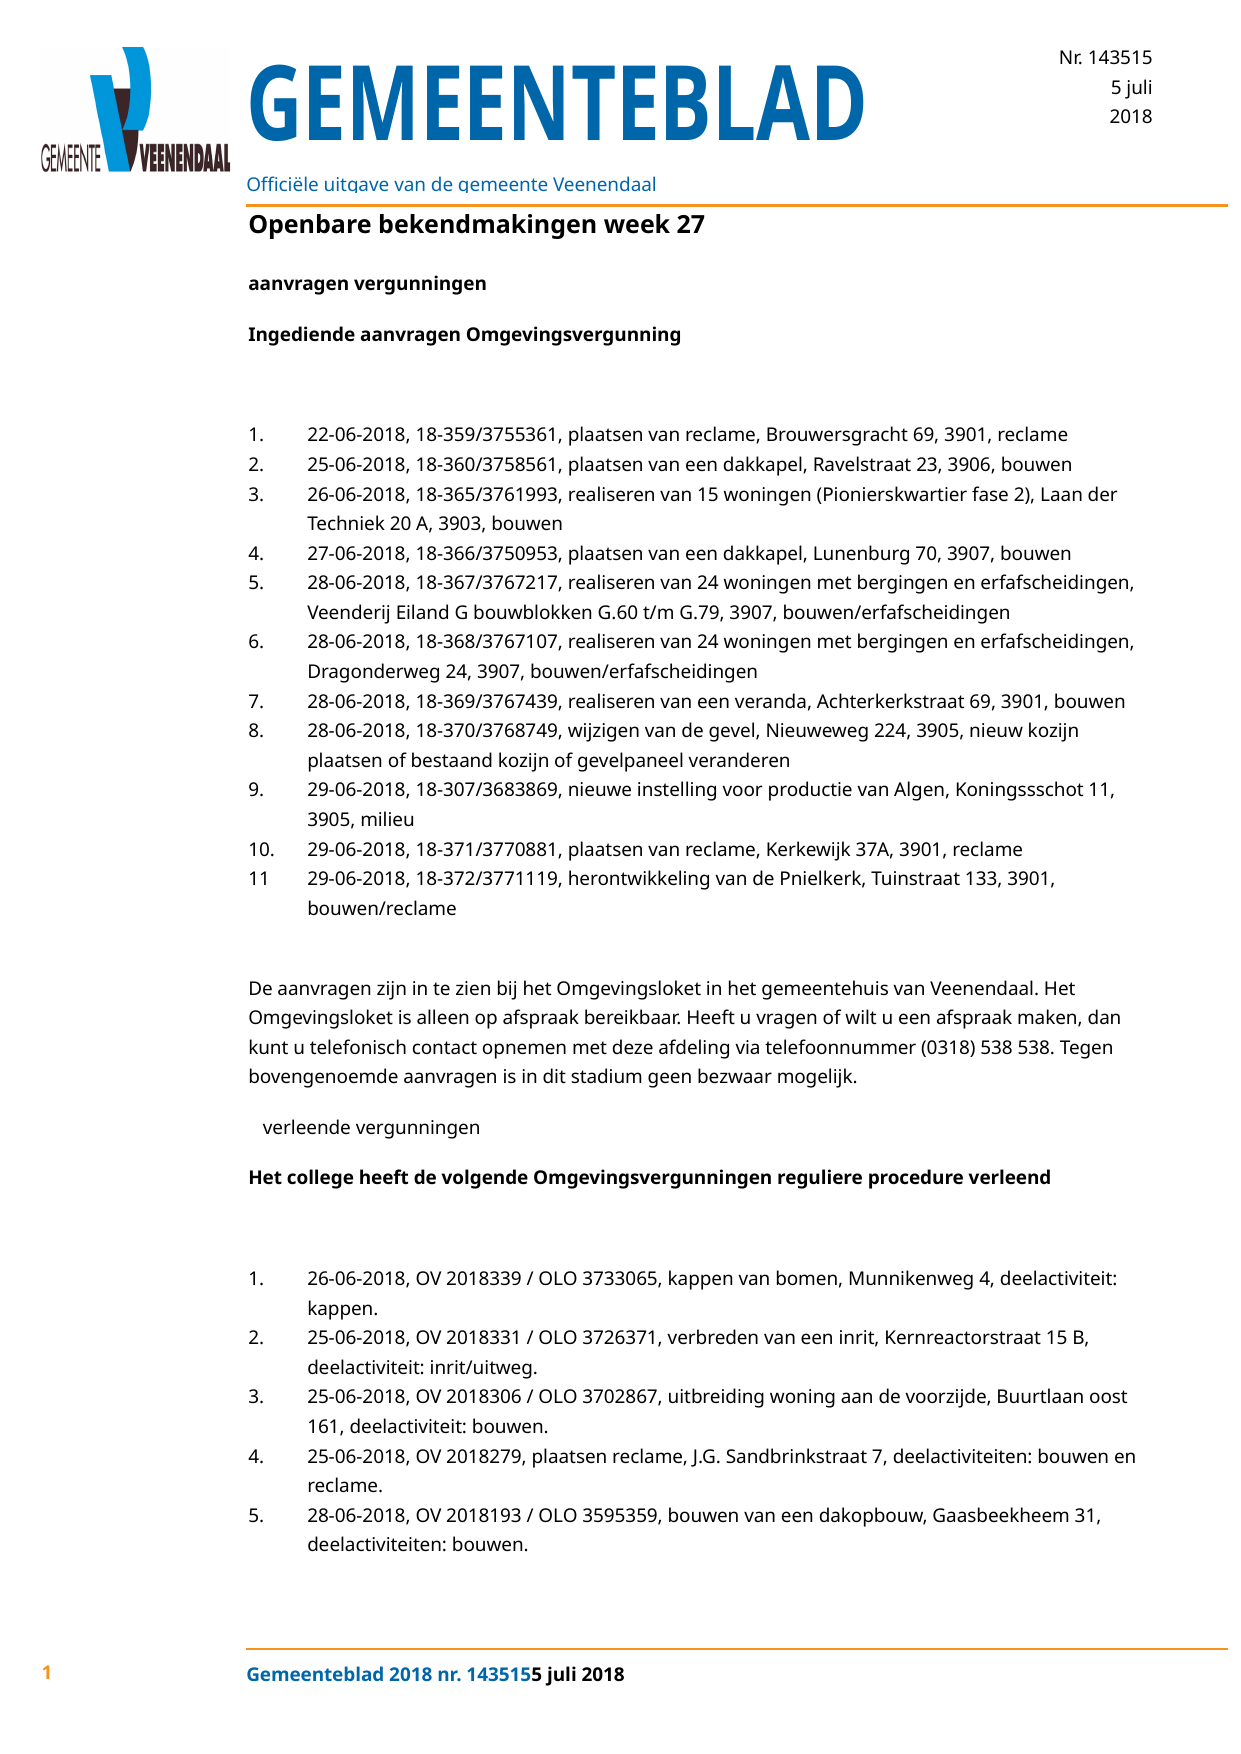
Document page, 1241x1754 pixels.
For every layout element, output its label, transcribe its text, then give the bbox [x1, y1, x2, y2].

picture [41, 47, 130, 172]
list 25-06-2018, 18-360/3758561, plaatsen van een dakkapel, Ravelstraat 23, 3906, bouwen [248, 451, 1152, 477]
text Ingediende aanvragen Omgevingsvergunning [248, 321, 1152, 346]
text aanvragen vergunningen [248, 270, 1152, 296]
list 29-06-2018, 18-307/3683869, nieuwe instelling voor productie van Algen, Koningssschot 11, 3905, milieu [248, 777, 1152, 832]
text Openbare bekendmakingen week 27 [248, 207, 1152, 241]
list 26-06-2018, OV 2018339 / OLO 3733065, kappen van bomen, Munnikenweg 4, deelactiviteit: kappen. [248, 1265, 1152, 1321]
list 25-06-2018, OV 2018306 / OLO 3702867, uitbreiding woning aan de voorzijde, Buurtlaan oost 161, deelactiviteit: bouwen. [248, 1384, 1152, 1439]
list 28-06-2018, 18-367/3767217, realiseren van 24 woningen met bergingen en erfafscheidingen, Veenderij Eiland G bouwblokken G.60 t/m G.79, 3907, bouwen/erfafscheidingen [248, 569, 1152, 625]
list 27-06-2018, 18-366/3750953, plaatsen van een dakkapel, Lunenburg 70, 3907, bouwen [248, 540, 1152, 566]
list 22-06-2018, 18-359/3755361, plaatsen van reclame, Brouwersgracht 69, 3901, reclame [248, 422, 1152, 447]
list 29-06-2018, 18-371/3770881, plaatsen van reclame, Kerkewijk 37A, 3901, reclame [248, 836, 1152, 861]
picture [123, 47, 231, 172]
list 28-06-2018, OV 2018193 / OLO 3595359, bouwen van een dakopbouw, Gaasbeekheem 31, deelactiviteiten: bouwen. [248, 1502, 1152, 1557]
text verleende vergunningen [248, 1114, 1152, 1140]
list 28-06-2018, 18-369/3767439, realiseren van een veranda, Achterkerkstraat 69, 3901, bouwen [248, 688, 1152, 713]
text Het college heeft de volgende Omgevingsvergunningen reguliere procedure verleend [248, 1164, 1152, 1190]
list 25-06-2018, OV 2018279, plaatsen reclame, J.G. Sandbrinkstraat 7, deelactiviteiten: bouwen en reclame. [248, 1443, 1152, 1498]
text De aanvragen zijn in te zien bij het Omgevingsloket in het gemeentehuis van Veenendaal. Het Omgevingsloket is alleen op afspraak bereikbaar. Heeft u vragen of wilt u een afspraak maken, dan kunt u telefonisch contact opnemen met deze afdeling via telefoonnummer (0318) 538 538. Tegen bovengenoemde aanvragen is in dit stadium geen bezwaar mogelijk. [248, 975, 1152, 1089]
list 28-06-2018, 18-370/3768749, wijzigen van de gevel, Nieuweweg 224, 3905, nieuw kozijn plaatsen of bestaand kozijn of gevelpaneel veranderen [248, 717, 1152, 773]
list 26-06-2018, 18-365/3761993, realiseren van 15 woningen (Pionierskwartier fase 2), Laan der Techniek 20 A, 3903, bouwen [248, 481, 1152, 536]
list 25-06-2018, OV 2018331 / OLO 3726371, verbreden van een inrit, Kernreactorstraat 15 B, deelactiviteit: inrit/uitweg. [248, 1324, 1152, 1380]
list 29-06-2018, 18-372/3771119, herontwikkeling van de Pnielkerk, Tuinstraat 133, 3901, bouwen/reclame [248, 865, 1152, 921]
list 28-06-2018, 18-368/3767107, realiseren van 24 woningen met bergingen en erfafscheidingen, Dragonderweg 24, 3907, bouwen/erfafscheidingen [248, 629, 1152, 684]
